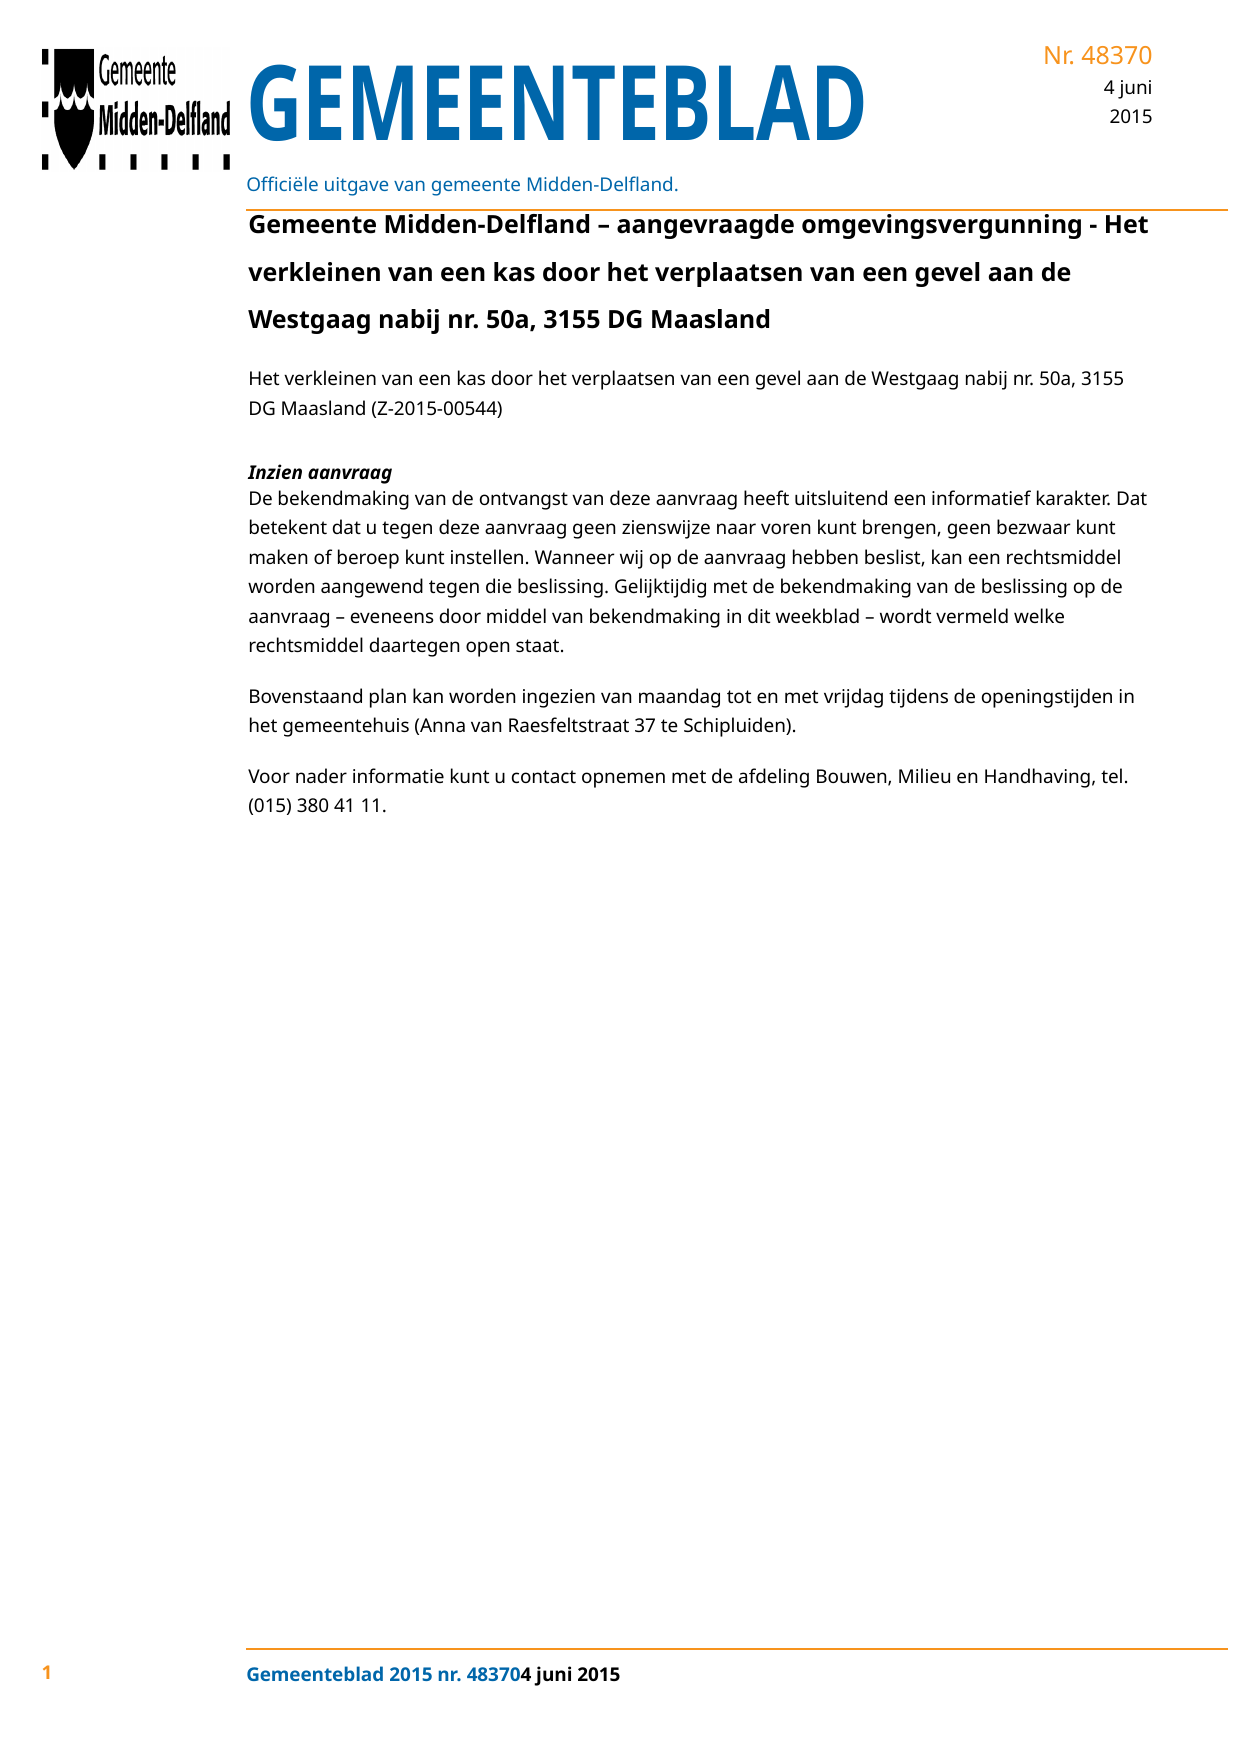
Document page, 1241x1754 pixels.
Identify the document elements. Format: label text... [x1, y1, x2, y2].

text Gemeente Midden-Delfland – aangevraagde omgevingsvergunning - Het verkleinen van een kas door het verplaatsen van een gevel aan de Westgaag nabij nr. 50a, 3155 DG Maasland [248, 211, 1152, 336]
text Het verkleinen van een kas door het verplaatsen van een gevel aan de Westgaag nabij nr. 50a, 3155 DG Maasland (Z-2015-00544) [248, 366, 1152, 421]
text Bovenstaand plan kan worden ingezien van maandag tot en met vrijdag tijdens de openingstijden in het gemeentehuis (Anna van Raesfeltstraat 37 te Schipluiden). [248, 683, 1152, 738]
text Inzien aanvraag [248, 459, 1152, 485]
text Voor nader informatie kunt u contact opnemen met de afdeling Bouwen, Milieu en Handhaving, tel. (015) 380 41 11. [248, 763, 1152, 818]
text De bekendmaking van de ontvangst van deze aanvraag heeft uitsluitend een informatief karakter. Dat betekent dat u tegen deze aanvraag geen zienswijze naar voren kunt brengen, geen bezwaar kunt maken of beroep kunt instellen. Wanneer wij op de aanvraag hebben beslist, kan een rechtsmiddel worden aangewend tegen die beslissing. Gelijktijdig met de bekendmaking van de beslissing op de aanvraag – eveneens door middel van bekendmaking in dit weekblad – wordt vermeld welke rechtsmiddel daartegen open staat. [248, 485, 1152, 658]
picture [41, 47, 231, 172]
